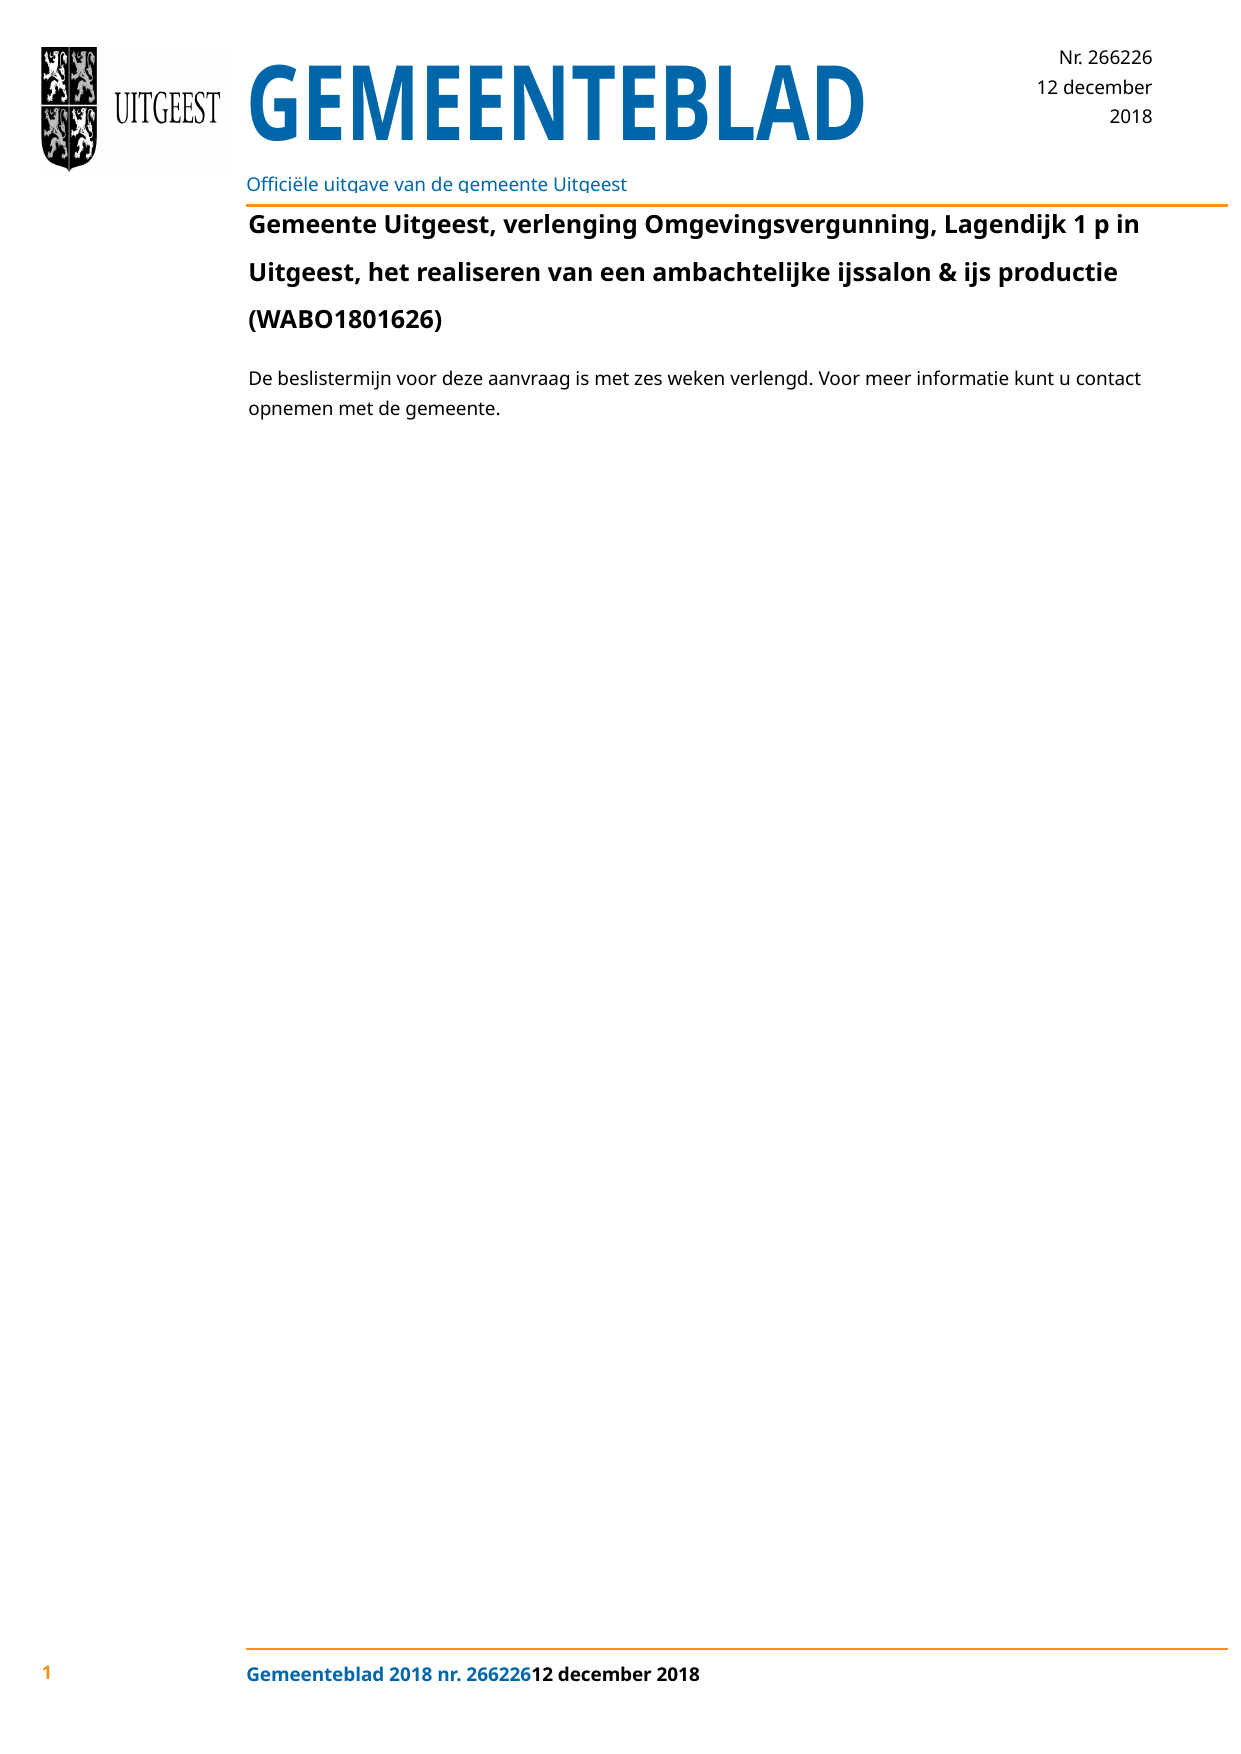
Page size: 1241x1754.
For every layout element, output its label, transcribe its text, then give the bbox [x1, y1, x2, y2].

picture [41, 47, 231, 172]
text Gemeente Uitgeest, verlenging Omgevingsvergunning, Lagendijk 1 p in Uitgeest, het realiseren van een ambachtelijke ijssalon & ijs productie (WABO1801626) [248, 207, 1152, 336]
text De beslistermijn voor deze aanvraag is met zes weken verlengd. Voor meer informatie kunt u contact opnemen met de gemeente. [248, 366, 1152, 421]
